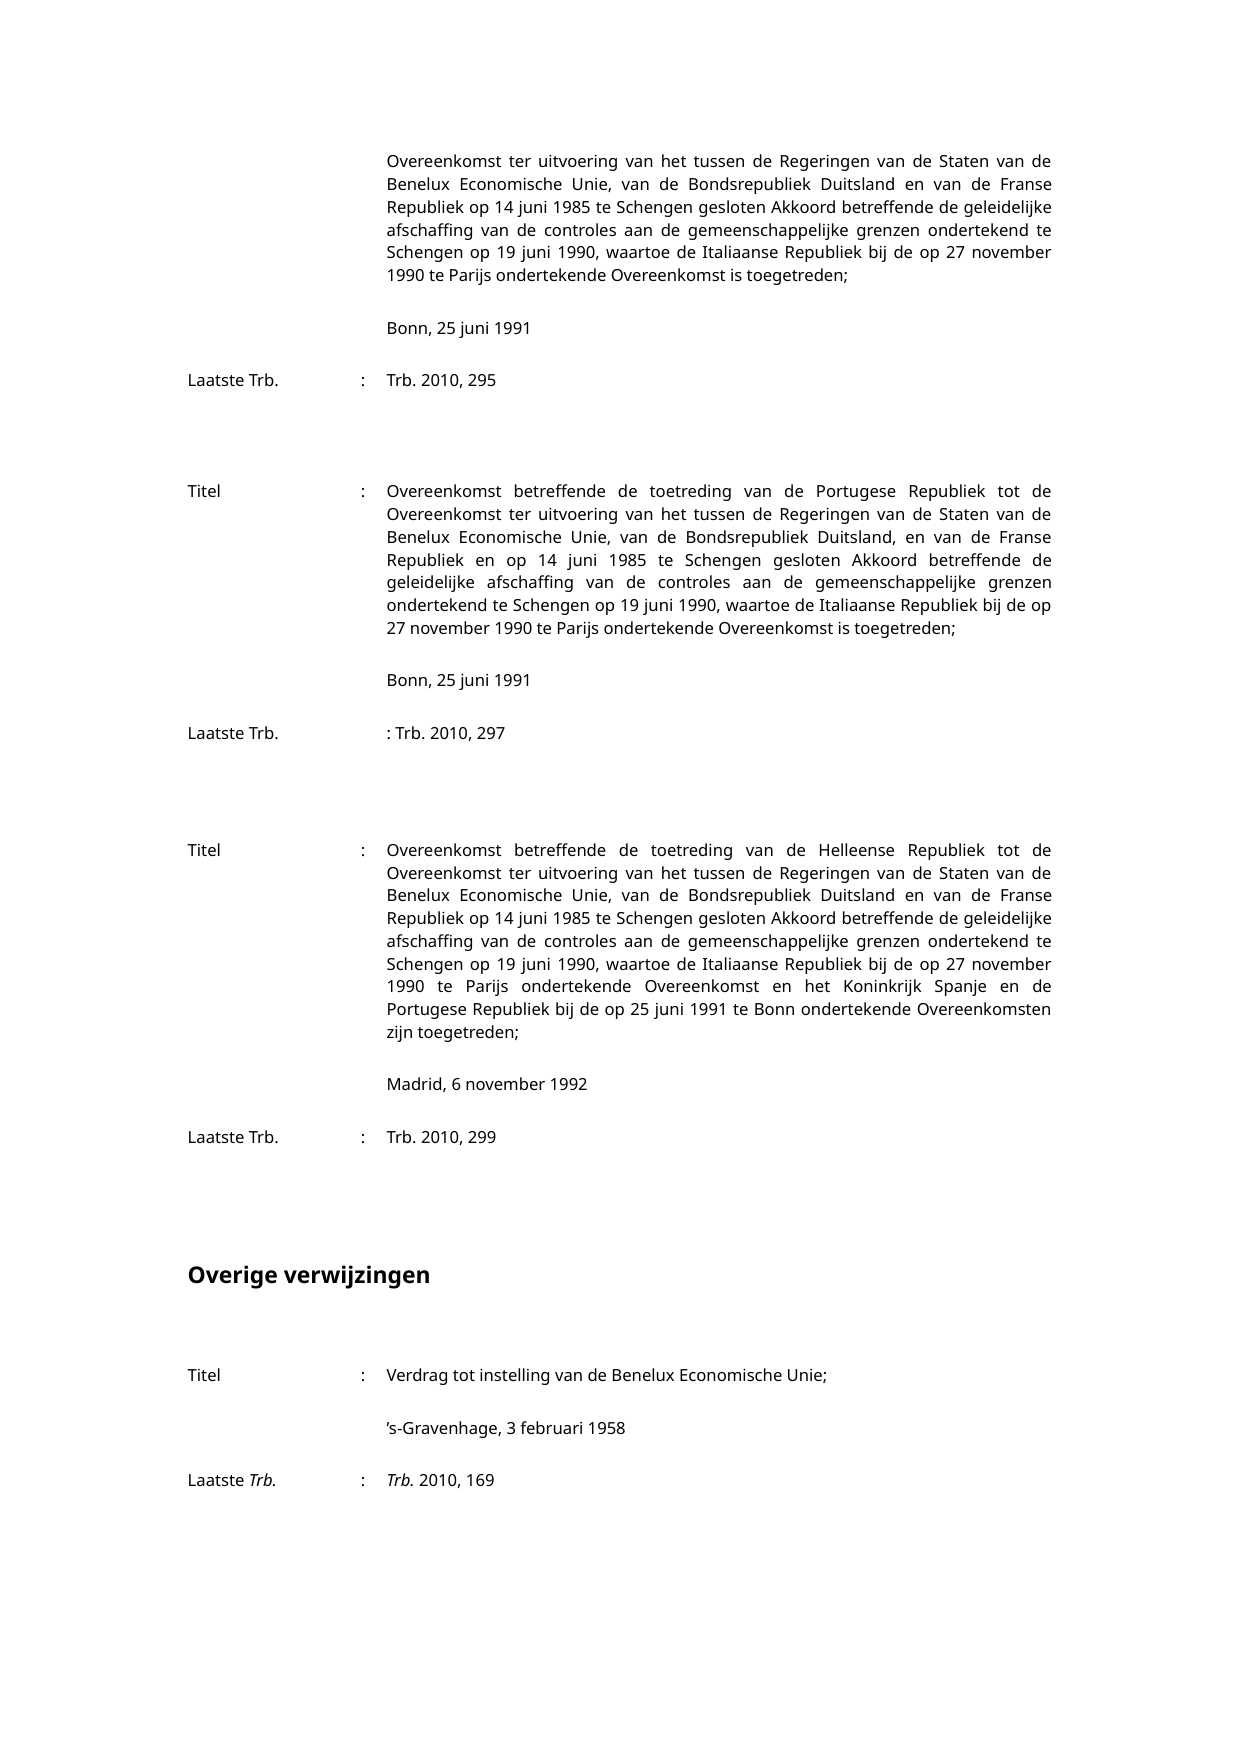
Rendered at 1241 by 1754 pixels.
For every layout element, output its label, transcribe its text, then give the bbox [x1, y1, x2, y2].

table_cell : [361, 480, 386, 722]
table_header : [361, 1364, 386, 1469]
table_cell : [361, 1126, 386, 1178]
table_cell [188, 780, 361, 839]
table_cell Titel [188, 480, 361, 722]
table_cell Overeenkomst betreffende de toetreding van de Helleense Republiek tot de Overeenkomst ter uitvoering van het tussen de Regeringen van de Staten van de Benelux Economische Unie, van de Bondsrepubliek Duitsland en van de Franse Republiek op 14 juni 1985 te Schengen gesloten Akkoord betreffende de geleidelijke afschaffing van de controles aan de gemeenschappelijke grenzen ondertekend te Schengen op 19 juni 1990, waartoe de Italiaanse Republiek bij de op 27 november 1990 te Parijs ondertekende Overeenkomst en het Koninkrijk Spanje en de Portugese Republiek bij de op 25 juni 1991 te Bonn ondertekende Overeenkomsten zijn toegetreden; Madrid, 6 november 1992 [386, 839, 1053, 1126]
table_cell Laatste Trb. [188, 722, 361, 780]
table_cell Overeenkomst betreffende de toetreding van de Portugese Republiek tot de Overeenkomst ter uitvoering van het tussen de Regeringen van de Staten van de Benelux Economische Unie, van de Bondsrepubliek Duitsland, en van de Franse Republiek en op 14 juni 1985 te Schengen gesloten Akkoord betreffende de geleidelijke afschaffing van de controles aan de gemeenschappelijke grenzen ondertekend te Schengen op 19 juni 1990, waartoe de Italiaanse Republiek bij de op 27 november 1990 te Parijs ondertekende Overeenkomst is toegetreden; Bonn, 25 juni 1991 [386, 480, 1053, 722]
table_cell : Trb. 2010, 297 [386, 722, 1053, 780]
table_cell [361, 422, 386, 480]
table_cell [361, 150, 386, 369]
table_header Verdrag tot instelling van de Benelux Economische Unie; ’s-Gravenhage, 3 februari 1958 [386, 1364, 1053, 1469]
table_cell Laatste Trb. [188, 1469, 361, 1522]
table_header Titel [188, 1364, 361, 1469]
subtitle Overige verwijzingen [187, 1259, 1053, 1291]
table_cell Trb. 2010, 169 [386, 1469, 1053, 1522]
table_cell Trb. 2010, 299 [386, 1126, 1053, 1178]
table_cell Titel [188, 839, 361, 1126]
table_cell [386, 780, 1053, 839]
table_cell [361, 780, 386, 839]
table_cell : [361, 839, 386, 1126]
table_cell [188, 422, 361, 480]
table_cell : [361, 1469, 386, 1522]
table_cell Laatste Trb. [188, 369, 361, 422]
table_cell Laatste Trb. [188, 1126, 361, 1178]
table_cell [188, 150, 361, 369]
table_cell [361, 722, 386, 780]
table_cell : [361, 369, 386, 422]
table_cell Trb. 2010, 295 [386, 369, 1053, 422]
table_cell [386, 422, 1053, 480]
table_cell Overeenkomst ter uitvoering van het tussen de Regeringen van de Staten van de Benelux Economische Unie, van de Bondsrepubliek Duitsland en van de Franse Republiek op 14 juni 1985 te Schengen gesloten Akkoord betreffende de geleidelijke afschaffing van de controles aan de gemeenschappelijke grenzen ondertekend te Schengen op 19 juni 1990, waartoe de Italiaanse Republiek bij de op 27 november 1990 te Parijs ondertekende Overeenkomst is toegetreden; Bonn, 25 juni 1991 [386, 150, 1053, 369]
